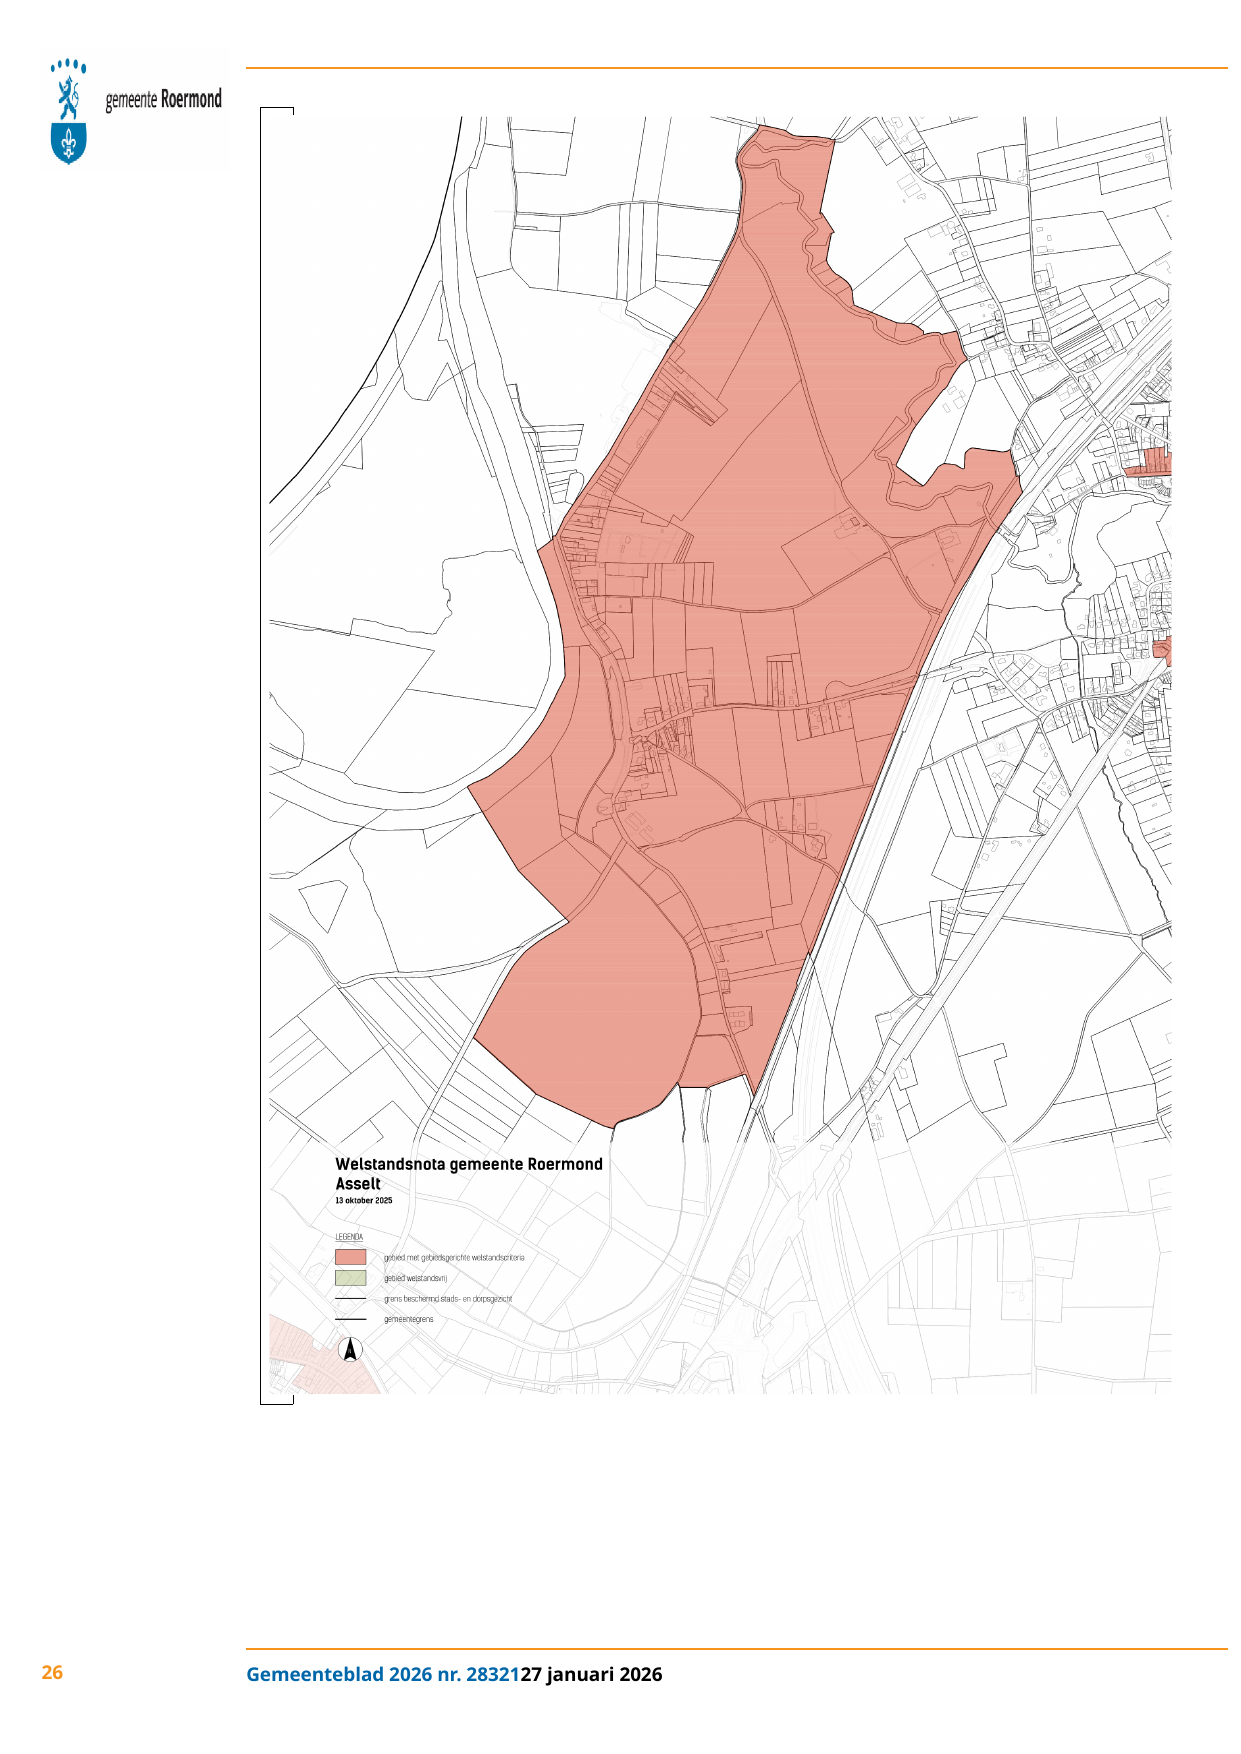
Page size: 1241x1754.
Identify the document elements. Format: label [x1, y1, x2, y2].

picture [268, 115, 1173, 1395]
picture [41, 47, 231, 172]
